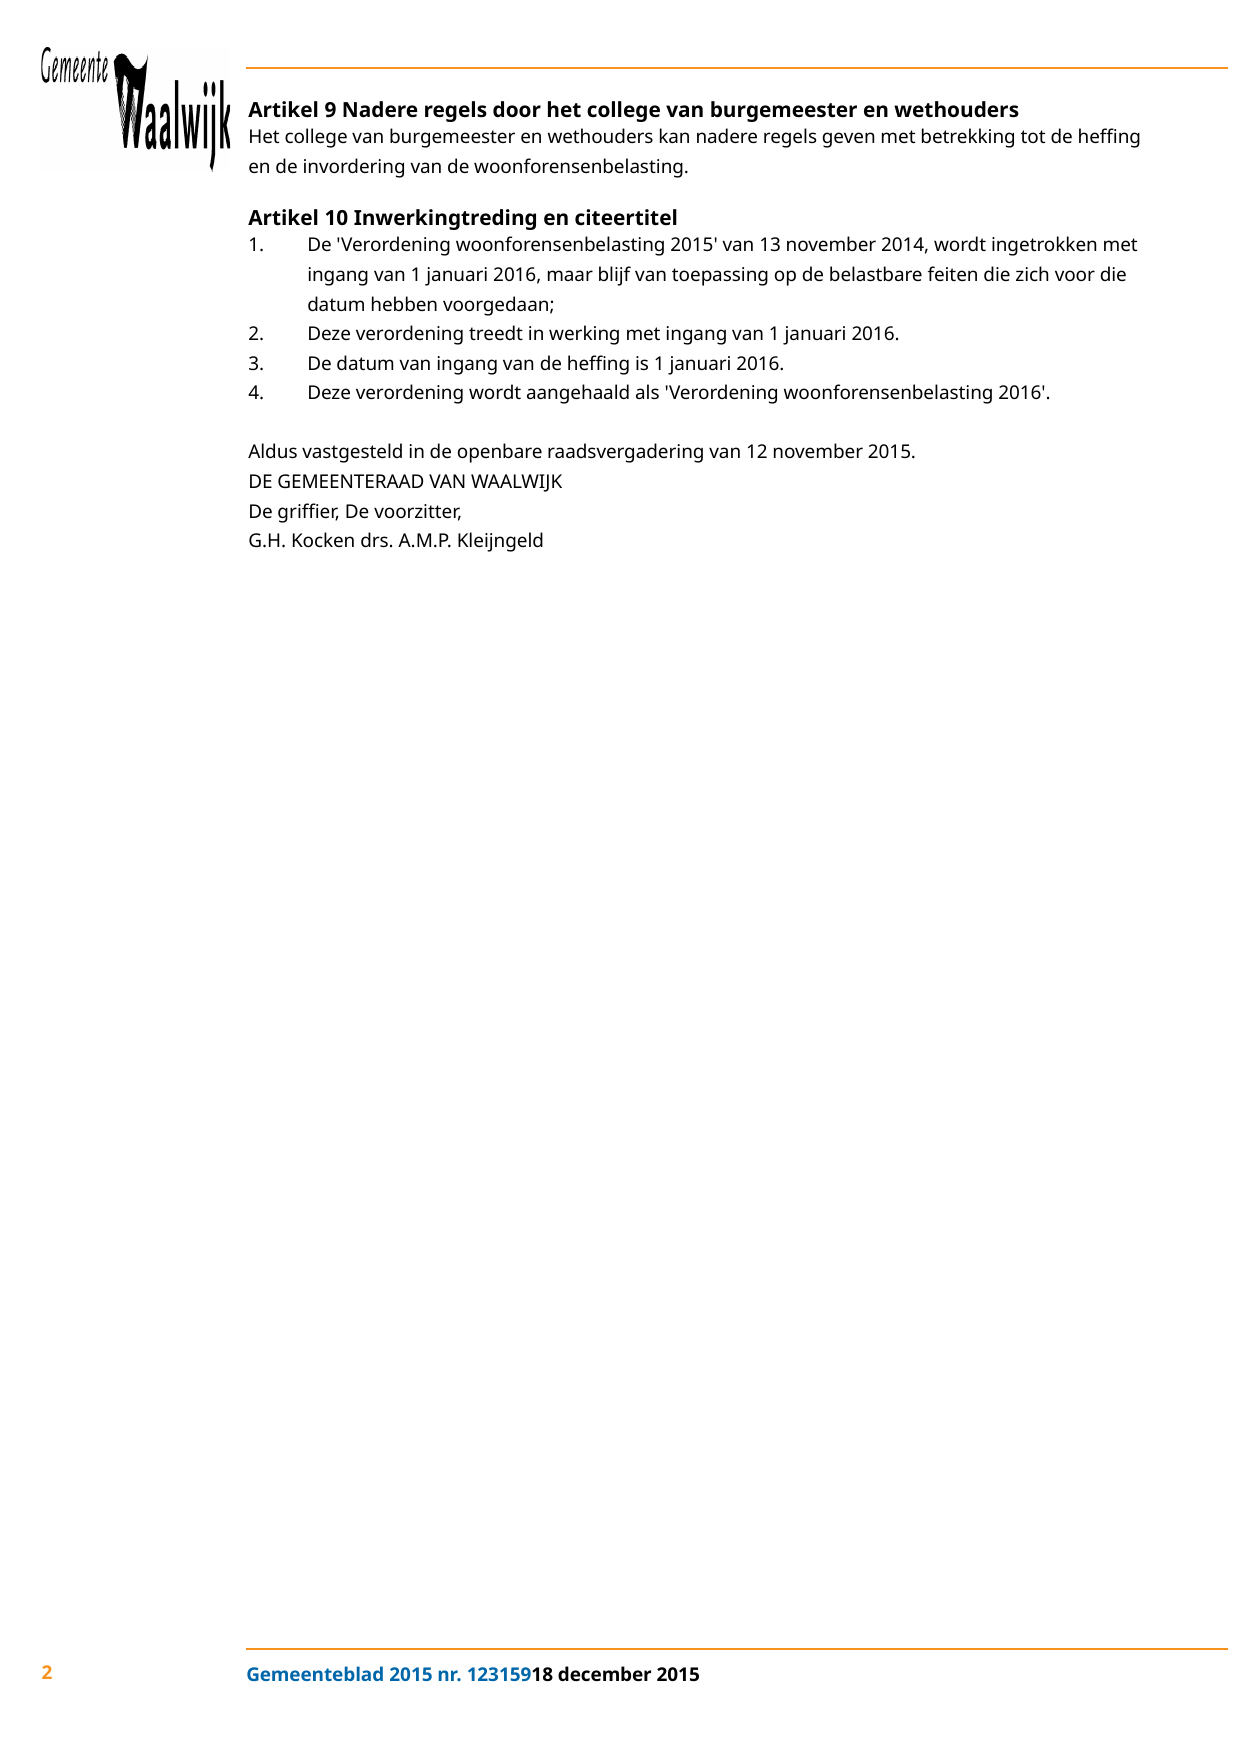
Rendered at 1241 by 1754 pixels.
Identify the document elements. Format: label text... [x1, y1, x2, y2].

text Het college van burgemeester en wethouders kan nadere regels geven met betrekking tot de heffing en de invordering van de woonforensenbelasting. [248, 123, 1152, 178]
text G.H. Kocken drs. A.M.P. Kleijngeld [248, 527, 1152, 553]
picture [41, 47, 231, 172]
text DE GEMEENTERAAD VAN WAALWIJK [248, 468, 1152, 494]
text Artikel 10 Inwerkingtreding en citeertitel [248, 203, 1152, 232]
text De griffier, De voorzitter, [248, 498, 1152, 524]
list Deze verordening wordt aangehaald als 'Verordening woonforensenbelasting 2016'. [248, 379, 1152, 405]
list De 'Verordening woonforensenbelasting 2015' van 13 november 2014, wordt ingetrokken met ingang van 1 januari 2016, maar blijf van toepassing op de belastbare feiten die zich voor die datum hebben voorgedaan; [248, 232, 1152, 317]
text Aldus vastgesteld in de openbare raadsvergadering van 12 november 2015. [248, 439, 1152, 464]
text Artikel 9 Nadere regels door het college van burgemeester en wethouders [248, 95, 1152, 123]
list Deze verordening treedt in werking met ingang van 1 januari 2016. [248, 320, 1152, 346]
list De datum van ingang van de heffing is 1 januari 2016. [248, 350, 1152, 376]
